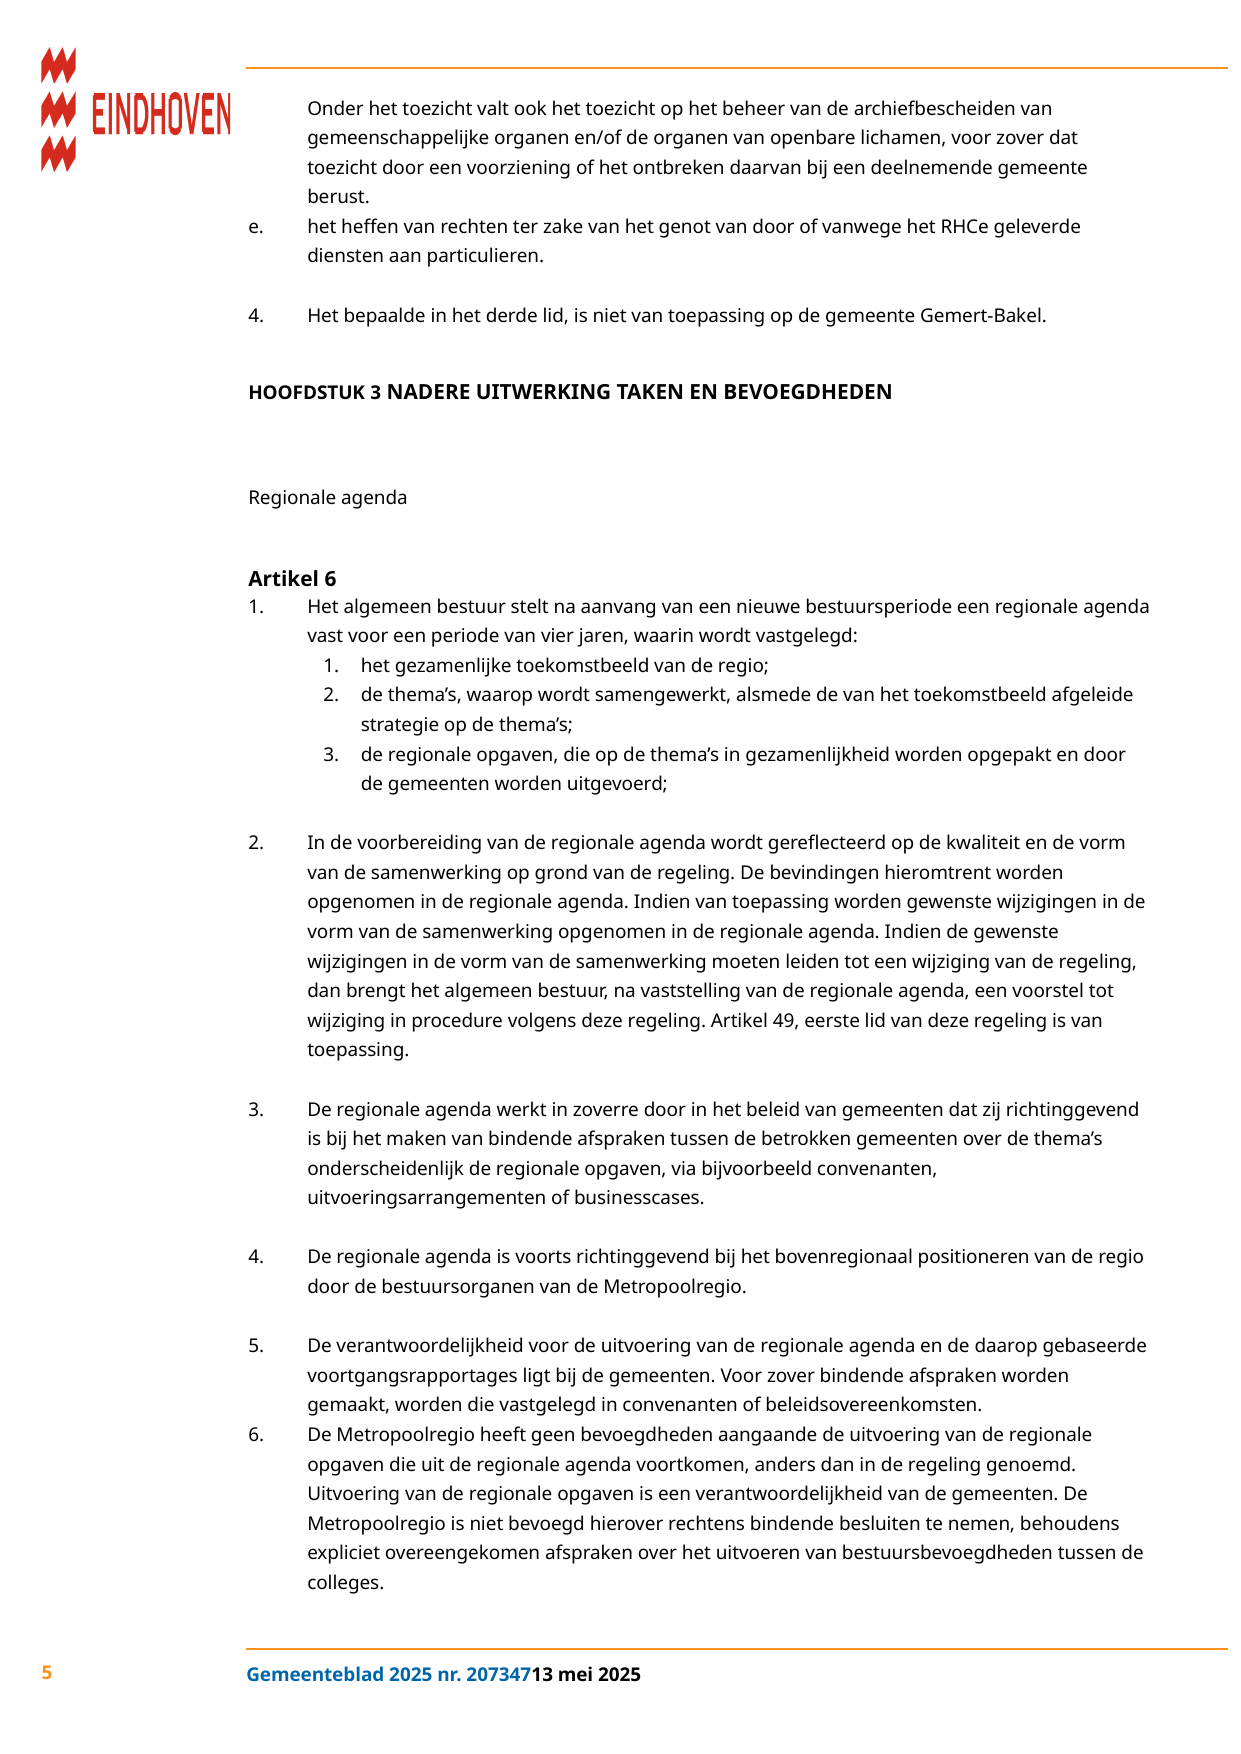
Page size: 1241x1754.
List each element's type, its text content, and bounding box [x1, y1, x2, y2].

text Artikel 6 [248, 564, 1152, 593]
list Het bepaalde in het derde lid, is niet van toepassing op de gemeente Gemert-Bakel. [248, 302, 1152, 328]
list Het algemeen bestuur stelt na aanvang van een nieuwe bestuursperiode een regionale agenda vast voor een periode van vier jaren, waarin wordt vastgelegd: [248, 593, 1152, 648]
list de regionale opgaven, die op de thema’s in gezamenlijkheid worden opgepakt en door de gemeenten worden uitgevoerd; [323, 741, 1152, 796]
list De regionale agenda werkt in zoverre door in het beleid van gemeenten dat zij richtinggevend is bij het maken van bindende afspraken tussen de betrokken gemeenten over de thema’s onderscheidenlijk de regionale opgaven, via bijvoorbeeld convenanten, uitvoeringsarrangementen of businesscases. [248, 1096, 1152, 1210]
list De Metropoolregio heeft geen bevoegdheden aangaande de uitvoering van de regionale opgaven die uit de regionale agenda voortkomen, anders dan in de regeling genoemd. Uitvoering van de regionale opgaven is een verantwoordelijkheid van de gemeenten. De Metropoolregio is niet bevoegd hierover rechtens bindende besluiten te nemen, behoudens expliciet overeengekomen afspraken over het uitvoeren van bestuursbevoegdheden tussen de colleges. [248, 1421, 1152, 1595]
text Regionale agenda [248, 484, 1152, 510]
list Onder het toezicht valt ook het toezicht op het beheer van de archiefbescheiden van gemeenschappelijke organen en/of de organen van openbare lichamen, voor zover dat toezicht door een voorziening of het ontbreken daarvan bij een deelnemende gemeente berust. [248, 95, 1152, 209]
picture [41, 47, 231, 172]
list In de voorbereiding van de regionale agenda wordt gereflecteerd op de kwaliteit en de vorm van de samenwerking op grond van de regeling. De bevindingen hieromtrent worden opgenomen in de regionale agenda. Indien van toepassing worden gewenste wijzigingen in de vorm van de samenwerking opgenomen in de regionale agenda. Indien de gewenste wijzigingen in de vorm van de samenwerking moeten leiden tot een wijziging van de regeling, dan brengt het algemeen bestuur, na vaststelling van de regionale agenda, een voorstel tot wijziging in procedure volgens deze regeling. Artikel 49, eerste lid van deze regeling is van toepassing. [248, 829, 1152, 1062]
text HOOFDSTUK 3 NADERE UITWERKING TAKEN EN BEVOEGDHEDEN [248, 377, 1152, 406]
list De verantwoordelijkheid voor de uitvoering van de regionale agenda en de daarop gebaseerde voortgangsrapportages ligt bij de gemeenten. Voor zover bindende afspraken worden gemaakt, worden die vastgelegd in convenanten of beleidsovereenkomsten. [248, 1332, 1152, 1417]
list De regionale agenda is voorts richtinggevend bij het bovenregionaal positioneren van de regio door de bestuursorganen van de Metropoolregio. [248, 1244, 1152, 1299]
list het gezamenlijke toekomstbeeld van de regio; [323, 652, 1152, 678]
list de thema’s, waarop wordt samengewerkt, alsmede de van het toekomstbeeld afgeleide strategie op de thema’s; [323, 682, 1152, 737]
list het heffen van rechten ter zake van het genot van door of vanwege het RHCe geleverde diensten aan particulieren. [248, 213, 1152, 268]
